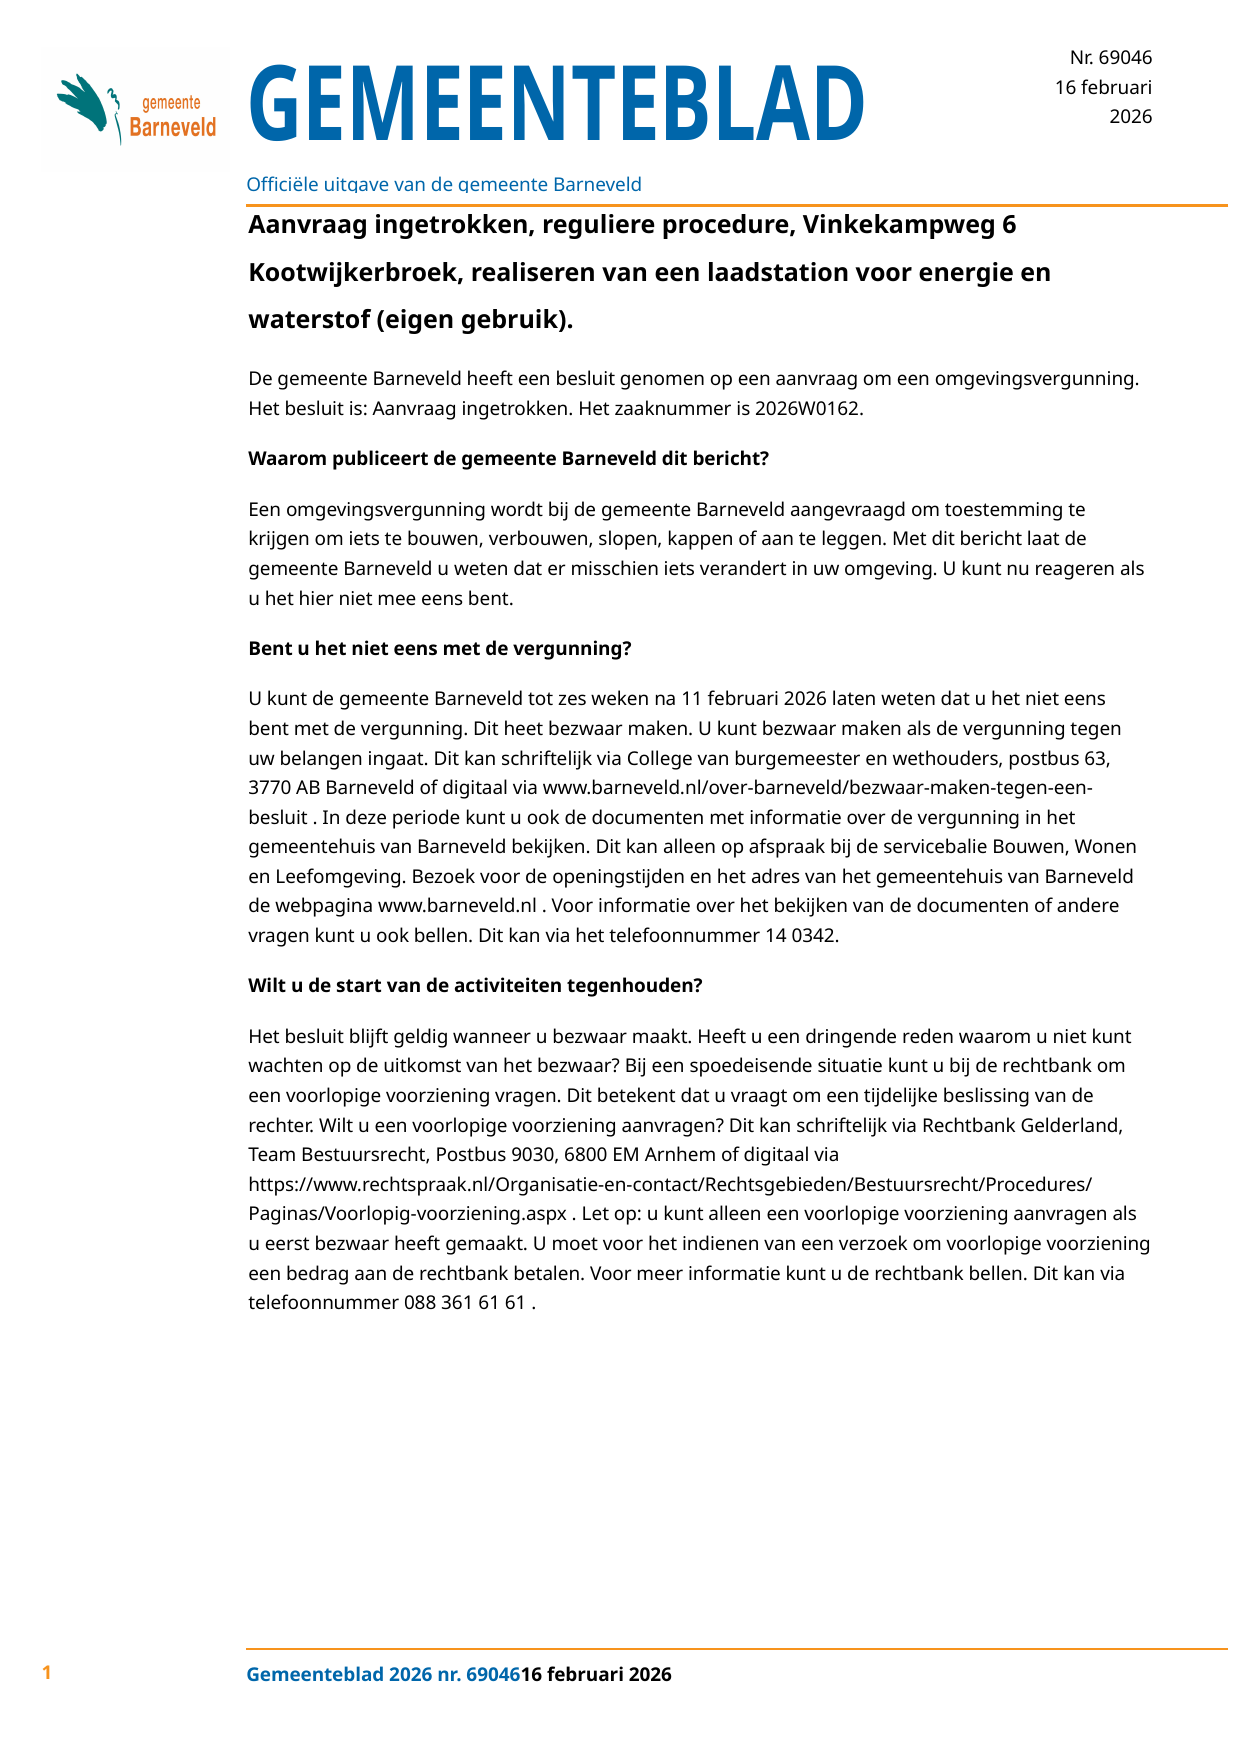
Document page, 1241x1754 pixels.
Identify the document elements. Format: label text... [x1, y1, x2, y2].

text Het besluit blijft geldig wanneer u bezwaar maakt. Heeft u een dringende reden waarom u niet kunt wachten op de uitkomst van het bezwaar? Bij een spoedeisende situatie kunt u bij de rechtbank om een voorlopige voorziening vragen. Dit betekent dat u vraagt om een tijdelijke beslissing van de rechter. Wilt u een voorlopige voorziening aanvragen? Dit kan schriftelijk via Rechtbank Gelderland, Team Bestuursrecht, Postbus 9030, 6800 EM Arnhem of digitaal via https://www.rechtspraak.nl/Organisatie-en-contact/Rechtsgebieden/Bestuursrecht/Procedures/Paginas/Voorlopig-voorziening.aspx . Let op: u kunt alleen een voorlopige voorziening aanvragen als u eerst bezwaar heeft gemaakt. U moet voor het indienen van een verzoek om voorlopige voorziening een bedrag aan de rechtbank betalen. Voor meer informatie kunt u de rechtbank bellen. Dit kan via telefoonnummer 088 361 61 61 . [248, 1023, 1152, 1315]
text Aanvraag ingetrokken, reguliere procedure, Vinkekampweg 6 Kootwijkerbroek, realiseren van een laadstation voor energie en waterstof (eigen gebruik). [248, 207, 1152, 336]
text Wilt u de start van de activiteiten tegenhouden? [248, 973, 1152, 998]
text Een omgevingsvergunning wordt bij de gemeente Barneveld aangevraagd om toestemming te krijgen om iets te bouwen, verbouwen, slopen, kappen of aan te leggen. Met dit bericht laat de gemeente Barneveld u weten dat er misschien iets verandert in uw omgeving. U kunt nu reageren als u het hier niet mee eens bent. [248, 496, 1152, 610]
text U kunt de gemeente Barneveld tot zes weken na 11 februari 2026 laten weten dat u het niet eens bent met de vergunning. Dit heet bezwaar maken. U kunt bezwaar maken als de vergunning tegen uw belangen ingaat. Dit kan schriftelijk via College van burgemeester en wethouders, postbus 63, 3770 AB Barneveld of digitaal via www.barneveld.nl/over-barneveld/bezwaar-maken-tegen-een-besluit . In deze periode kunt u ook de documenten met informatie over de vergunning in het gemeentehuis van Barneveld bekijken. Dit kan alleen op afspraak bij de servicebalie Bouwen, Wonen en Leefomgeving. Bezoek voor de openingstijden en het adres van het gemeentehuis van Barneveld de webpagina www.barneveld.nl . Voor informatie over het bekijken van de documenten of andere vragen kunt u ook bellen. Dit kan via het telefoonnummer 14 0342. [248, 686, 1152, 948]
text De gemeente Barneveld heeft een besluit genomen op een aanvraag om een omgevingsvergunning. Het besluit is: Aanvraag ingetrokken. Het zaaknummer is 2026W0162. [248, 366, 1152, 421]
text Waarom publiceert de gemeente Barneveld dit bericht? [248, 446, 1152, 471]
picture [41, 47, 231, 172]
text Bent u het niet eens met de vergunning? [248, 635, 1152, 661]
